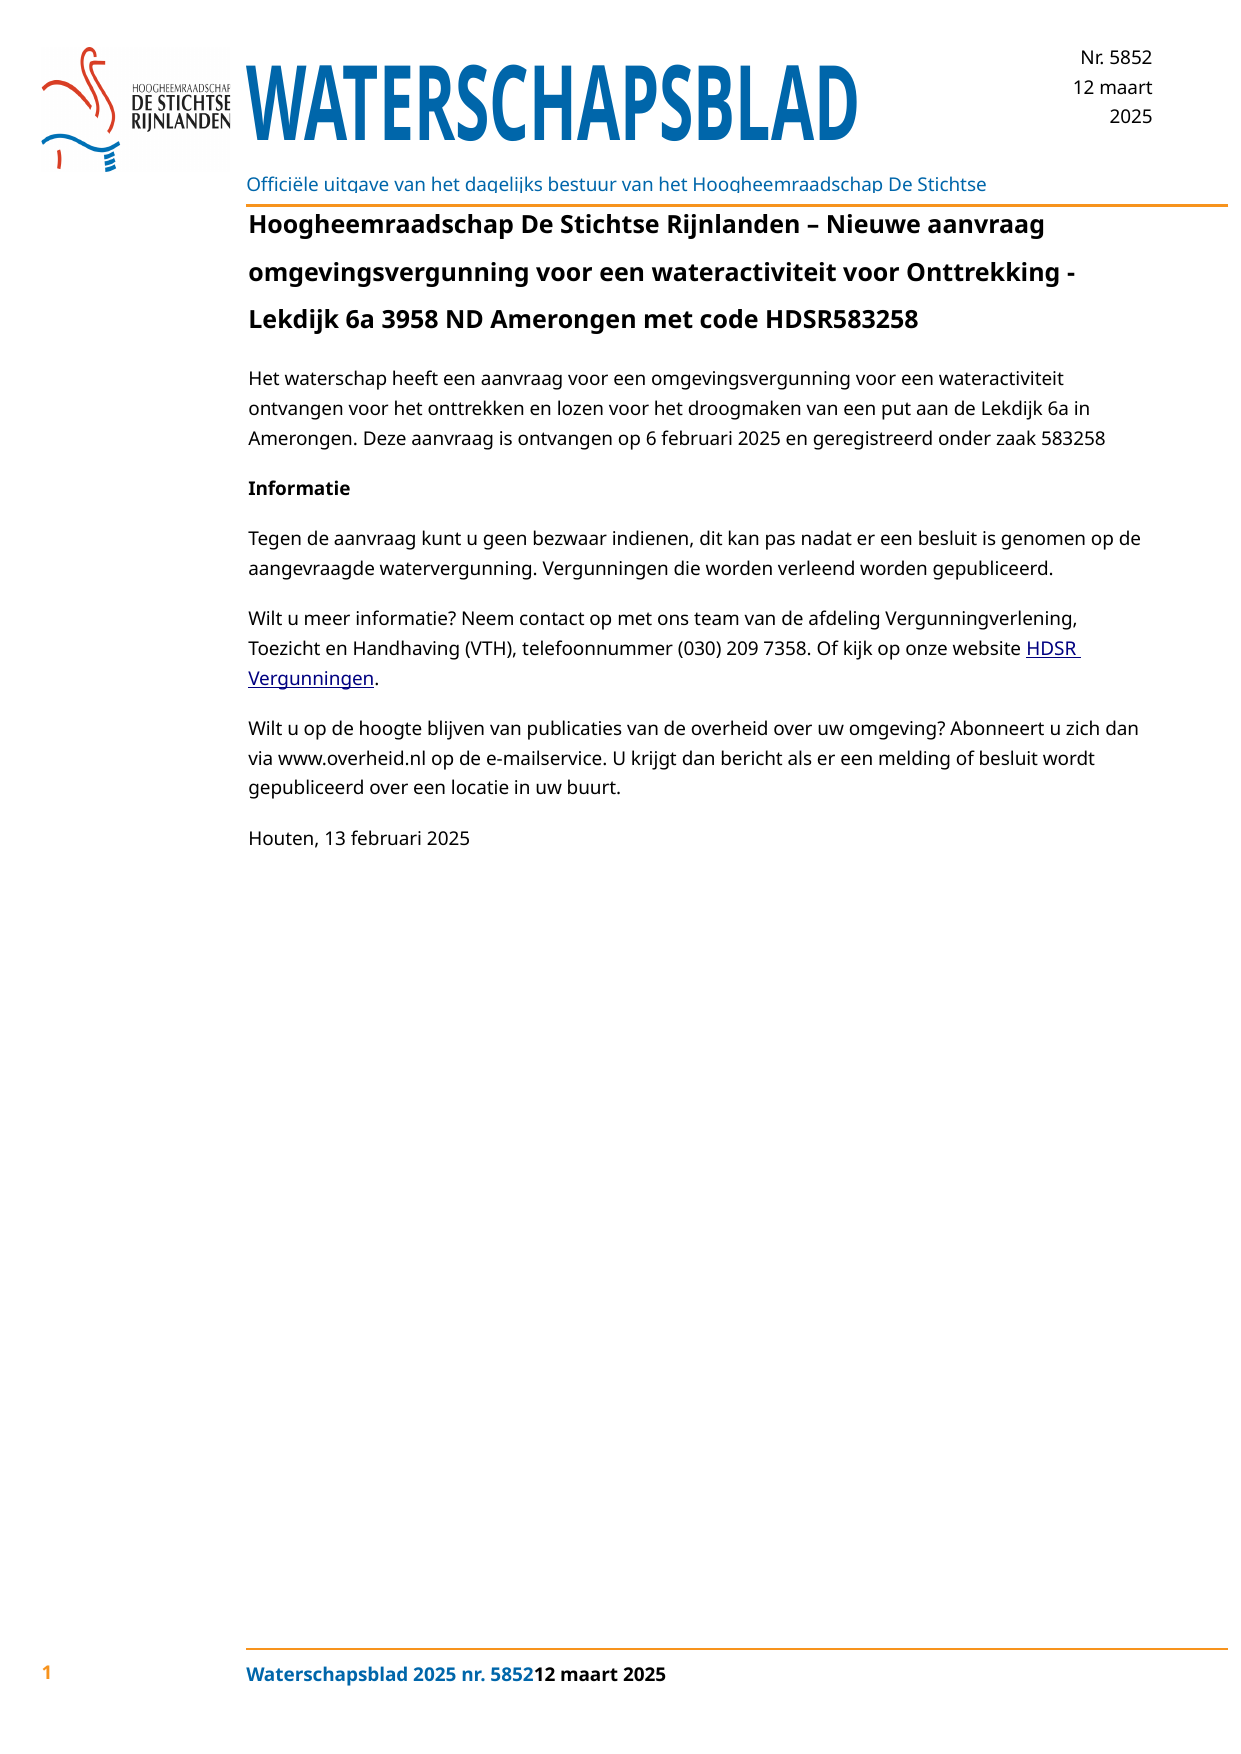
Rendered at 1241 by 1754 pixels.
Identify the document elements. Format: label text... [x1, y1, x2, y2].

text Wilt u meer informatie? Neem contact op met ons team van de afdeling Vergunningverlening, Toezicht en Handhaving (VTH), telefoonnummer (030) 209 7358. Of kijk op onze website HDSR Vergunningen. [248, 606, 1152, 690]
text Informatie [248, 475, 1152, 501]
text Hoogheemraadschap De Stichtse Rijnlanden – Nieuwe aanvraag omgevingsvergunning voor een wateractiviteit voor Onttrekking - Lekdijk 6a 3958 ND Amerongen met code HDSR583258 [248, 207, 1152, 336]
text Het waterschap heeft een aanvraag voor een omgevingsvergunning voor een wateractiviteit ontvangen voor het onttrekken en lozen voor het droogmaken van een put aan de Lekdijk 6a in Amerongen. Deze aanvraag is ontvangen op 6 februari 2025 en geregistreerd onder zaak 583258 [248, 366, 1152, 450]
picture [41, 47, 231, 172]
text Wilt u op de hoogte blijven van publicaties van de overheid over uw omgeving? Abonneert u zich dan via www.overheid.nl op de e-mailservice. U krijgt dan bericht als er een melding of besluit wordt gepubliceerd over een locatie in uw buurt. [248, 715, 1152, 800]
text Tegen de aanvraag kunt u geen bezwaar indienen, dit kan pas nadat er een besluit is genomen op de aangevraagde watervergunning. Vergunningen die worden verleend worden gepubliceerd. [248, 526, 1152, 581]
text Houten, 13 februari 2025 [248, 825, 1152, 850]
